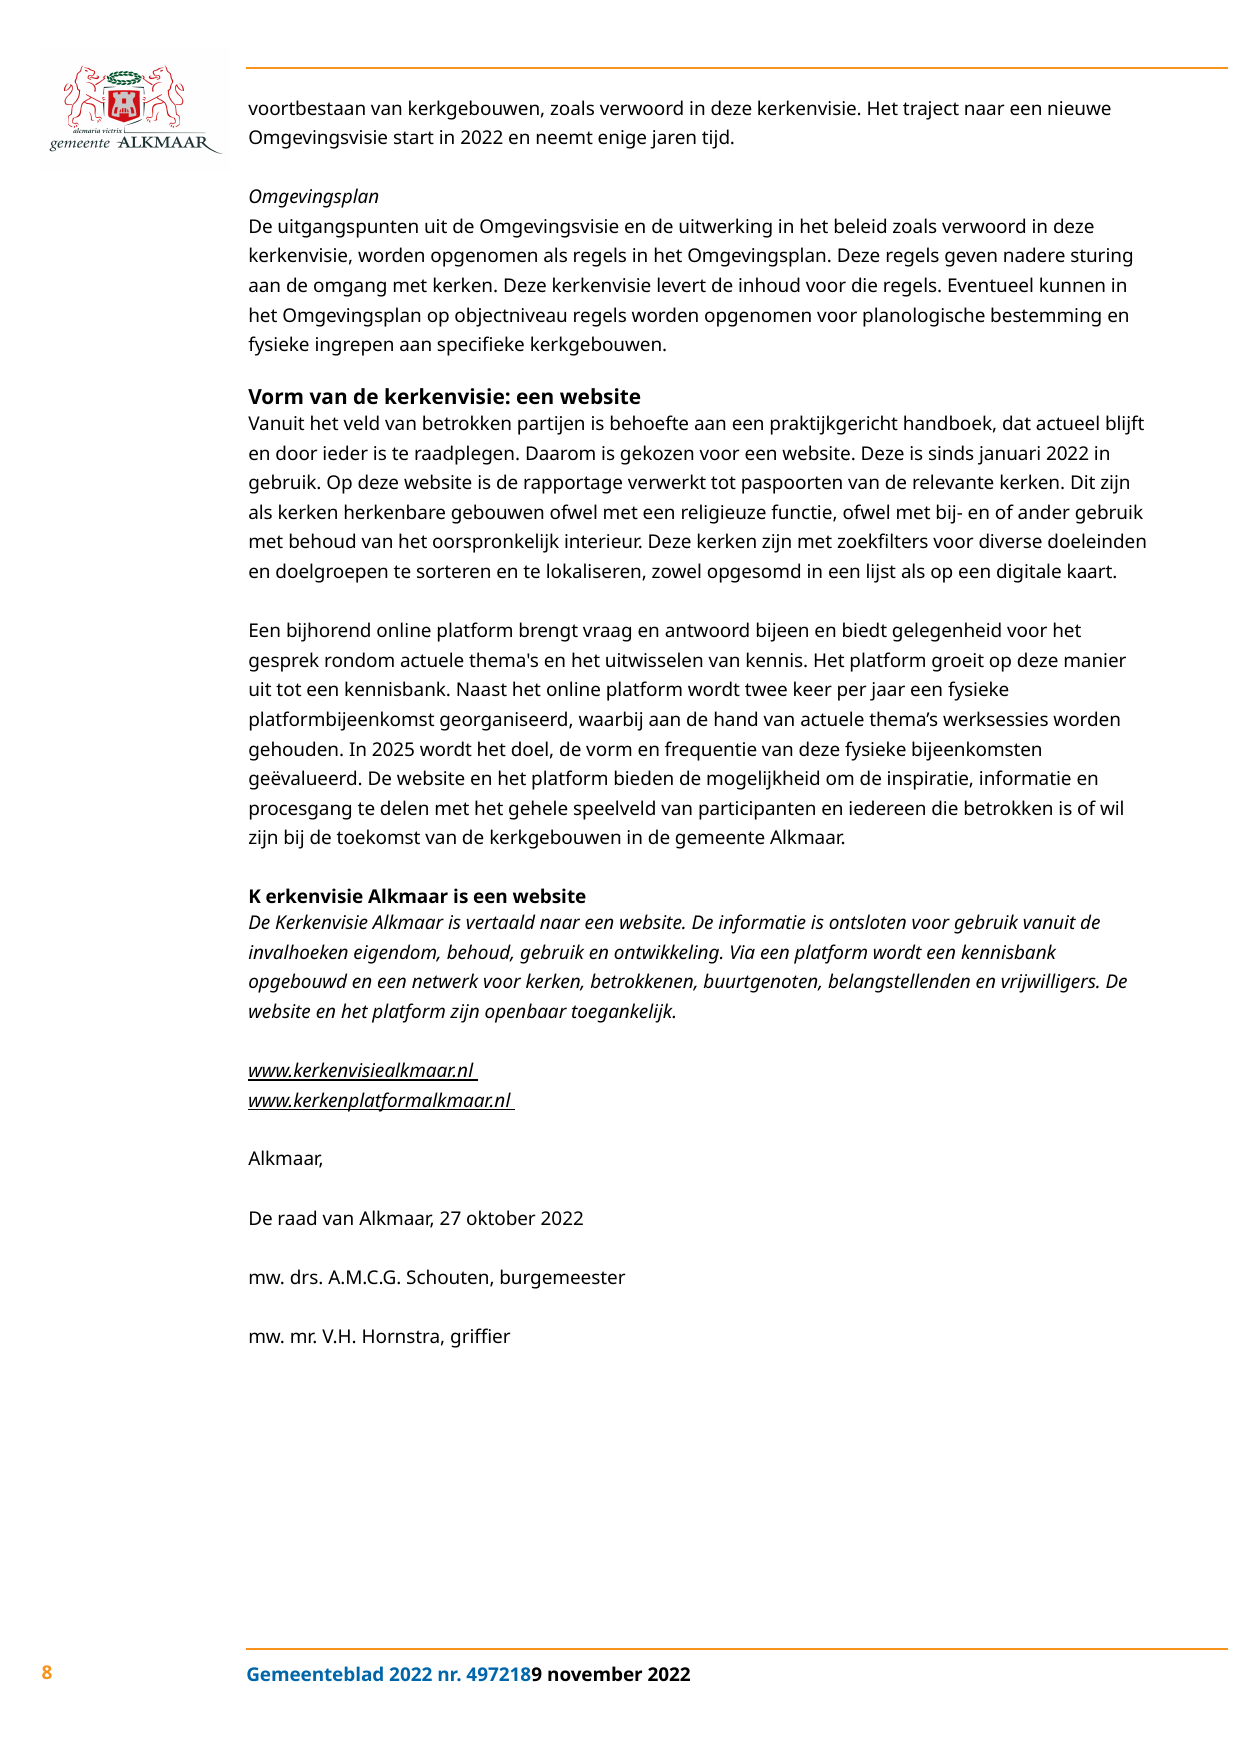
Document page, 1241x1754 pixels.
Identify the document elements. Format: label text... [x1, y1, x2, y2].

text voortbestaan van kerkgebouwen, zoals verwoord in deze kerkenvisie. Het traject naar een nieuwe Omgevingsvisie start in 2022 en neemt enige jaren tijd. [248, 95, 1152, 150]
text Vorm van de kerkenvisie: een website [248, 382, 1152, 410]
table_header K erkenvisie Alkmaar is een website [248, 884, 1152, 909]
text Vanuit het veld van betrokken partijen is behoefte aan een praktijkgericht handboek, dat actueel blijft en door ieder is te raadplegen. Daarom is gekozen voor een website. Deze is sinds januari 2022 in gebruik. Op deze website is de rapportage verwerkt tot paspoorten van de relevante kerken. Dit zijn als kerken herkenbare gebouwen ofwel met een religieuze functie, ofwel met bij- en of ander gebruik met behoud van het oorspronkelijk interieur. Deze kerken zijn met zoekfilters voor diverse doeleinden en doelgroepen te sorteren en te lokaliseren, zowel opgesomd in een lijst als op een digitale kaart. [248, 410, 1152, 584]
text mw. drs. A.M.C.G. Schouten, burgemeester [248, 1264, 1152, 1289]
picture [41, 47, 231, 172]
text De raad van Alkmaar, 27 oktober 2022 [248, 1205, 1152, 1230]
text De uitgangspunten uit de Omgevingsvisie en de uitwerking in het beleid zoals verwoord in deze kerkenvisie, worden opgenomen als regels in het Omgevingsplan. Deze regels geven nadere sturing aan de omgang met kerken. Deze kerkenvisie levert de inhoud voor die regels. Eventueel kunnen in het Omgevingsplan op objectniveau regels worden opgenomen voor planologische bestemming en fysieke ingrepen aan specifieke kerkgebouwen. [248, 213, 1152, 357]
text Omgevingsplan [248, 183, 1152, 209]
text mw. mr. V.H. Hornstra, griffier [248, 1323, 1152, 1349]
text Een bijhorend online platform brengt vraag en antwoord bijeen en biedt gelegenheid voor het gesprek rondom actuele thema's en het uitwisselen van kennis. Het platform groeit op deze manier uit tot een kennisbank. Naast het online platform wordt twee keer per jaar een fysieke platformbijeenkomst georganiseerd, waarbij aan de hand van actuele thema’s werksessies worden gehouden. In 2025 wordt het doel, de vorm en frequentie van deze fysieke bijeenkomsten geëvalueerd. De website en het platform bieden de mogelijkheid om de inspiratie, informatie en procesgang te delen met het gehele speelveld van participanten en iedereen die betrokken is of wil zijn bij de toekomst van de kerkgebouwen in de gemeente Alkmaar. [248, 617, 1152, 850]
text Alkmaar, [248, 1146, 1152, 1171]
table_cell De Kerkenvisie Alkmaar is vertaald naar een website. De informatie is ontsloten voor gebruik vanuit de invalhoeken eigendom, behoud, gebruik en ontwikkeling. Via een platform wordt een kennisbank opgebouwd en een netwerk voor kerken, betrokkenen, buurtgenoten, belangstellenden en vrijwilligers. De website en het platform zijn openbaar toegankelijk. www.kerkenvisiealkmaar.nl www.kerkenplatformalkmaar.nl [248, 910, 1152, 1113]
